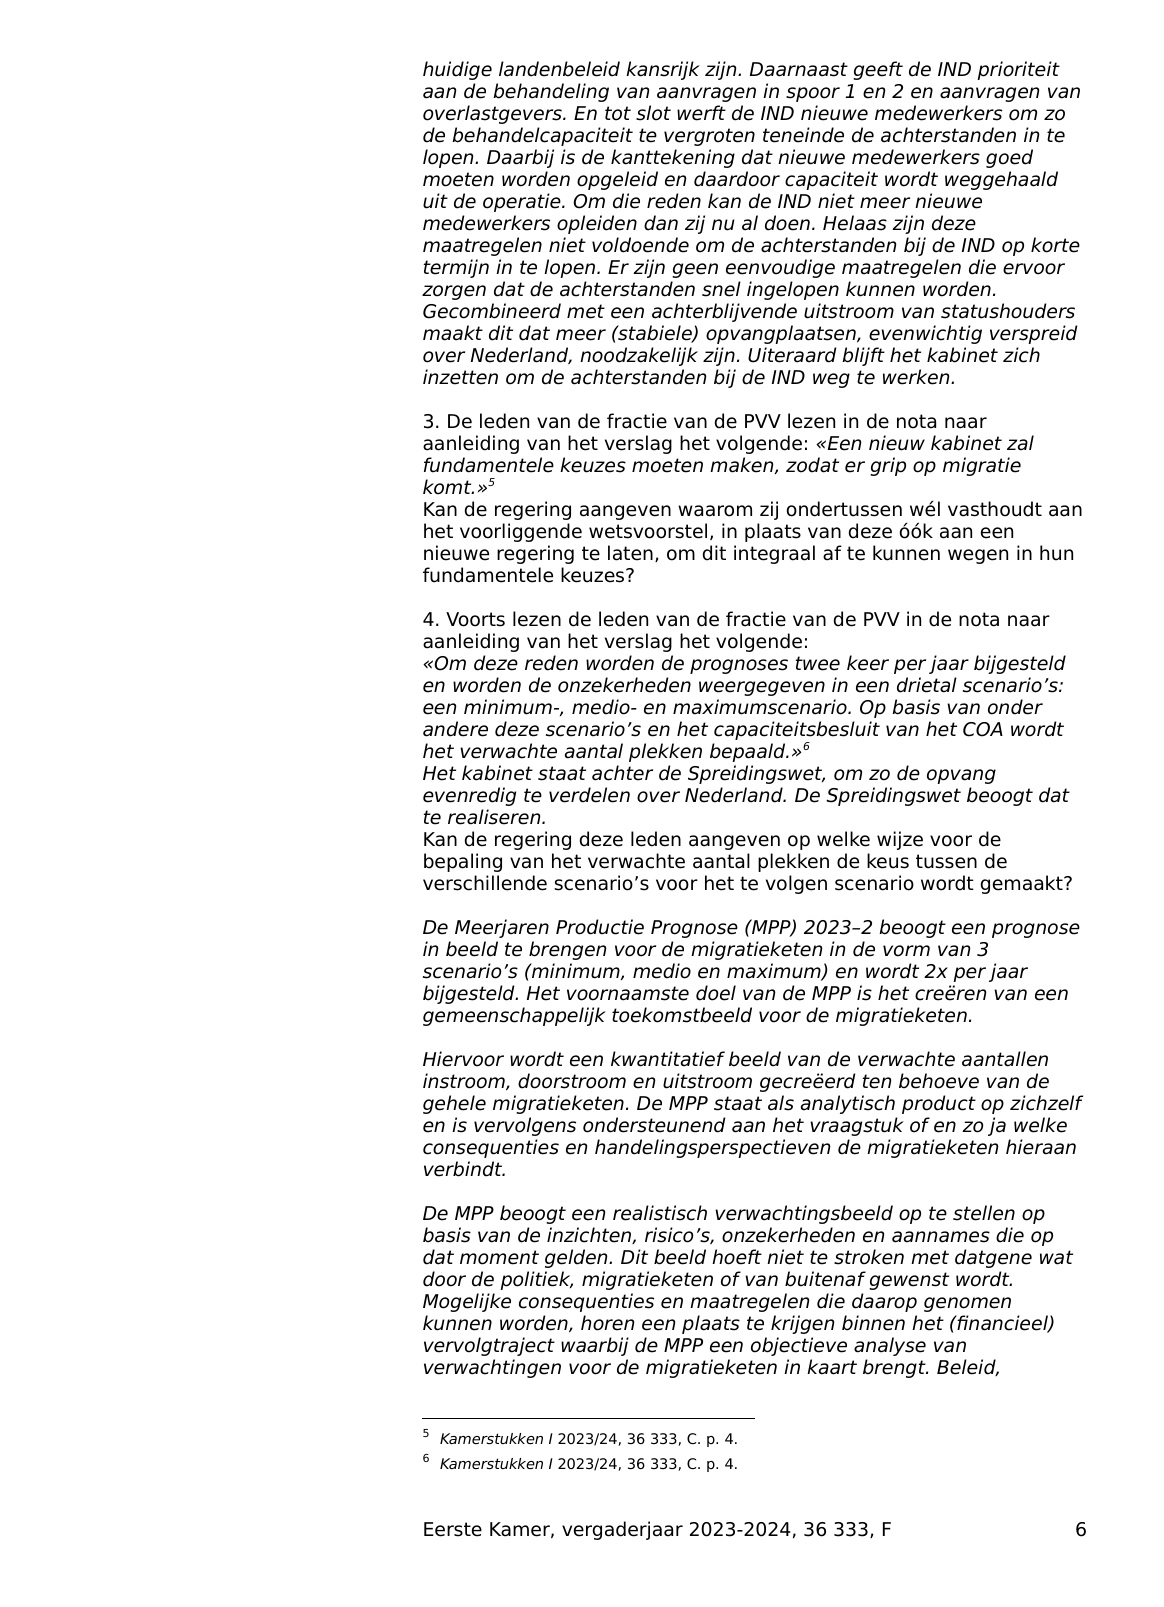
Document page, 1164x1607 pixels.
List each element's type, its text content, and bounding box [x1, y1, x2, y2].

text Kamerstukken I 2023/24, 36 333, C. p. 4. [422, 1452, 1087, 1474]
text Kamerstukken I 2023/24, 36 333, C. p. 4. [422, 1427, 1087, 1449]
text huidige landenbeleid kansrijk zijn. Daarnaast geeft de IND prioriteit aan de behandeling van aanvragen in spoor 1 en 2 en aanvragen van overlastgevers. En tot slot werft de IND nieuwe medewerkers om zo de behandelcapaciteit te vergroten teneinde de achterstanden in te lopen. Daarbij is de kanttekening dat nieuwe medewerkers goed moeten worden opgeleid en daardoor capaciteit wordt weggehaald uit de operatie. Om die reden kan de IND niet meer nieuwe medewerkers opleiden dan zij nu al doen. Helaas zijn deze maatregelen niet voldoende om de achterstanden bij de IND op korte termijn in te lopen. Er zijn geen eenvoudige maatregelen die ervoor zorgen dat de achterstanden snel ingelopen kunnen worden. Gecombineerd met een achterblijvende uitstroom van statushouders maakt dit dat meer (stabiele) opvangplaatsen, evenwichtig verspreid over Nederland, noodzakelijk zijn. Uiteraard blijft het kabinet zich inzetten om de achterstanden bij de IND weg te werken. [422, 59, 1087, 389]
text «Om deze reden worden de prognoses twee keer per jaar bijgesteld en worden de onzekerheden weergegeven in een drietal scenario’s: een minimum-, medio- en maximumscenario. Op basis van onder andere deze scenario’s en het capaciteitsbesluit van het COA wordt het verwachte aantal plekken bepaald.» [422, 653, 1087, 763]
text Het kabinet staat achter de Spreidingswet, om zo de opvang evenredig te verdelen over Nederland. De Spreidingswet beoogt dat te realiseren. [422, 763, 1087, 829]
text De Meerjaren Productie Prognose (MPP) 2023–2 beoogt een prognose in beeld te brengen voor de migratieketen in de vorm van 3 scenario’s (minimum, medio en maximum) en wordt 2x per jaar bijgesteld. Het voornaamste doel van de MPP is het creëren van een gemeenschappelijk toekomstbeeld voor de migratieketen. [422, 917, 1087, 1027]
text Hiervoor wordt een kwantitatief beeld van de verwachte aantallen instroom, doorstroom en uitstroom gecreëerd ten behoeve van de gehele migratieketen. De MPP staat als analytisch product op zichzelf en is vervolgens ondersteunend aan het vraagstuk of en zo ja welke consequenties en handelingsperspectieven de migratieketen hieraan verbindt. [422, 1049, 1087, 1181]
text Kan de regering deze leden aangeven op welke wijze voor de bepaling van het verwachte aantal plekken de keus tussen de verschillende scenario’s voor het te volgen scenario wordt gemaakt? [422, 829, 1087, 895]
text 3. De leden van de fractie van de PVV lezen in de nota naar aanleiding van het verslag het volgende: «Een nieuw kabinet zal fundamentele keuzes moeten maken, zodat er grip op migratie komt.» [422, 411, 1087, 499]
text Kan de regering aangeven waarom zij ondertussen wél vasthoudt aan het voorliggende wetsvoorstel, in plaats van deze óók aan een nieuwe regering te laten, om dit integraal af te kunnen wegen in hun fundamentele keuzes? [422, 499, 1087, 587]
text De MPP beoogt een realistisch verwachtingsbeeld op te stellen op basis van de inzichten, risico’s, onzekerheden en aannames die op dat moment gelden. Dit beeld hoeft niet te stroken met datgene wat door de politiek, migratieketen of van buitenaf gewenst wordt. Mogelijke consequenties en maatregelen die daarop genomen kunnen worden, horen een plaats te krijgen binnen het (financieel) vervolgtraject waarbij de MPP een objectieve analyse van verwachtingen voor de migratieketen in kaart brengt. Beleid, [422, 1203, 1087, 1379]
text 4. Voorts lezen de leden van de fractie van de PVV in de nota naar aanleiding van het verslag het volgende: [422, 609, 1087, 653]
